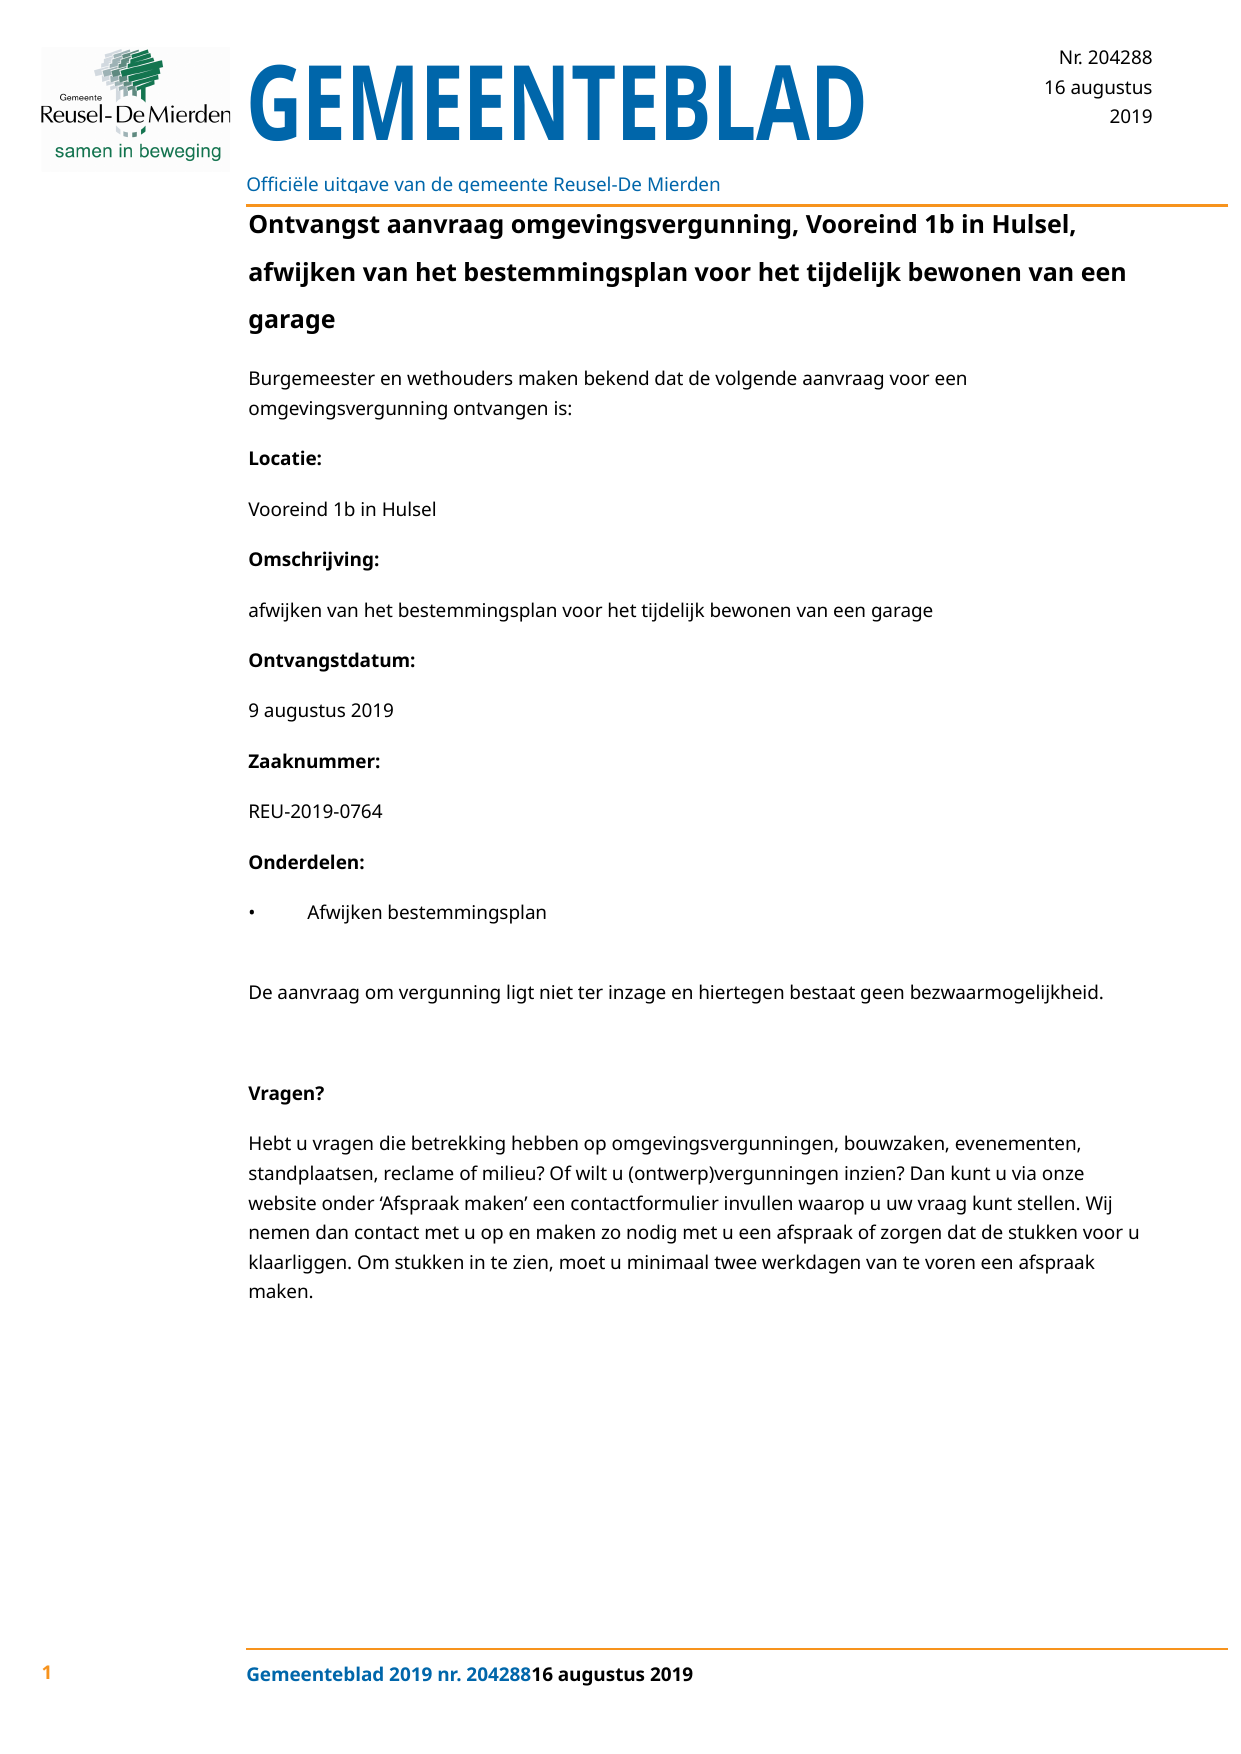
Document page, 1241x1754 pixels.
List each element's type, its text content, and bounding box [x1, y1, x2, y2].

text Ontvangstdatum: [248, 647, 1152, 673]
list Afwijken bestemmingsplan [248, 899, 1152, 925]
text 9 augustus 2019 [248, 698, 1152, 723]
text REU-2019-0764 [248, 798, 1152, 824]
text Omschrijving: [248, 546, 1152, 572]
text Ontvangst aanvraag omgevingsvergunning, Vooreind 1b in Hulsel, afwijken van het bestemmingsplan voor het tijdelijk bewonen van een garage [248, 207, 1152, 336]
text afwijken van het bestemmingsplan voor het tijdelijk bewonen van een garage [248, 597, 1152, 622]
text Burgemeester en wethouders maken bekend dat de volgende aanvraag voor een omgevingsvergunning ontvangen is: [248, 366, 1152, 421]
text Vragen? [248, 1080, 1152, 1106]
text Locatie: [248, 446, 1152, 471]
text Zaaknummer: [248, 748, 1152, 774]
text Vooreind 1b in Hulsel [248, 496, 1152, 522]
text Onderdelen: [248, 849, 1152, 874]
text Hebt u vragen die betrekking hebben op omgevingsvergunningen, bouwzaken, evenementen, standplaatsen, reclame of milieu? Of wilt u (ontwerp)vergunningen inzien? Dan kunt u via onze website onder ‘Afspraak maken’ een contactformulier invullen waarop u uw vraag kunt stellen. Wij nemen dan contact met u op en maken zo nodig met u een afspraak of zorgen dat de stukken voor u klaarliggen. Om stukken in te zien, moet u minimaal twee werkdagen van te voren een afspraak maken. [248, 1131, 1152, 1304]
picture [41, 47, 231, 172]
text De aanvraag om vergunning ligt niet ter inzage en hiertegen bestaat geen bezwaarmogelijkheid. [248, 979, 1152, 1005]
